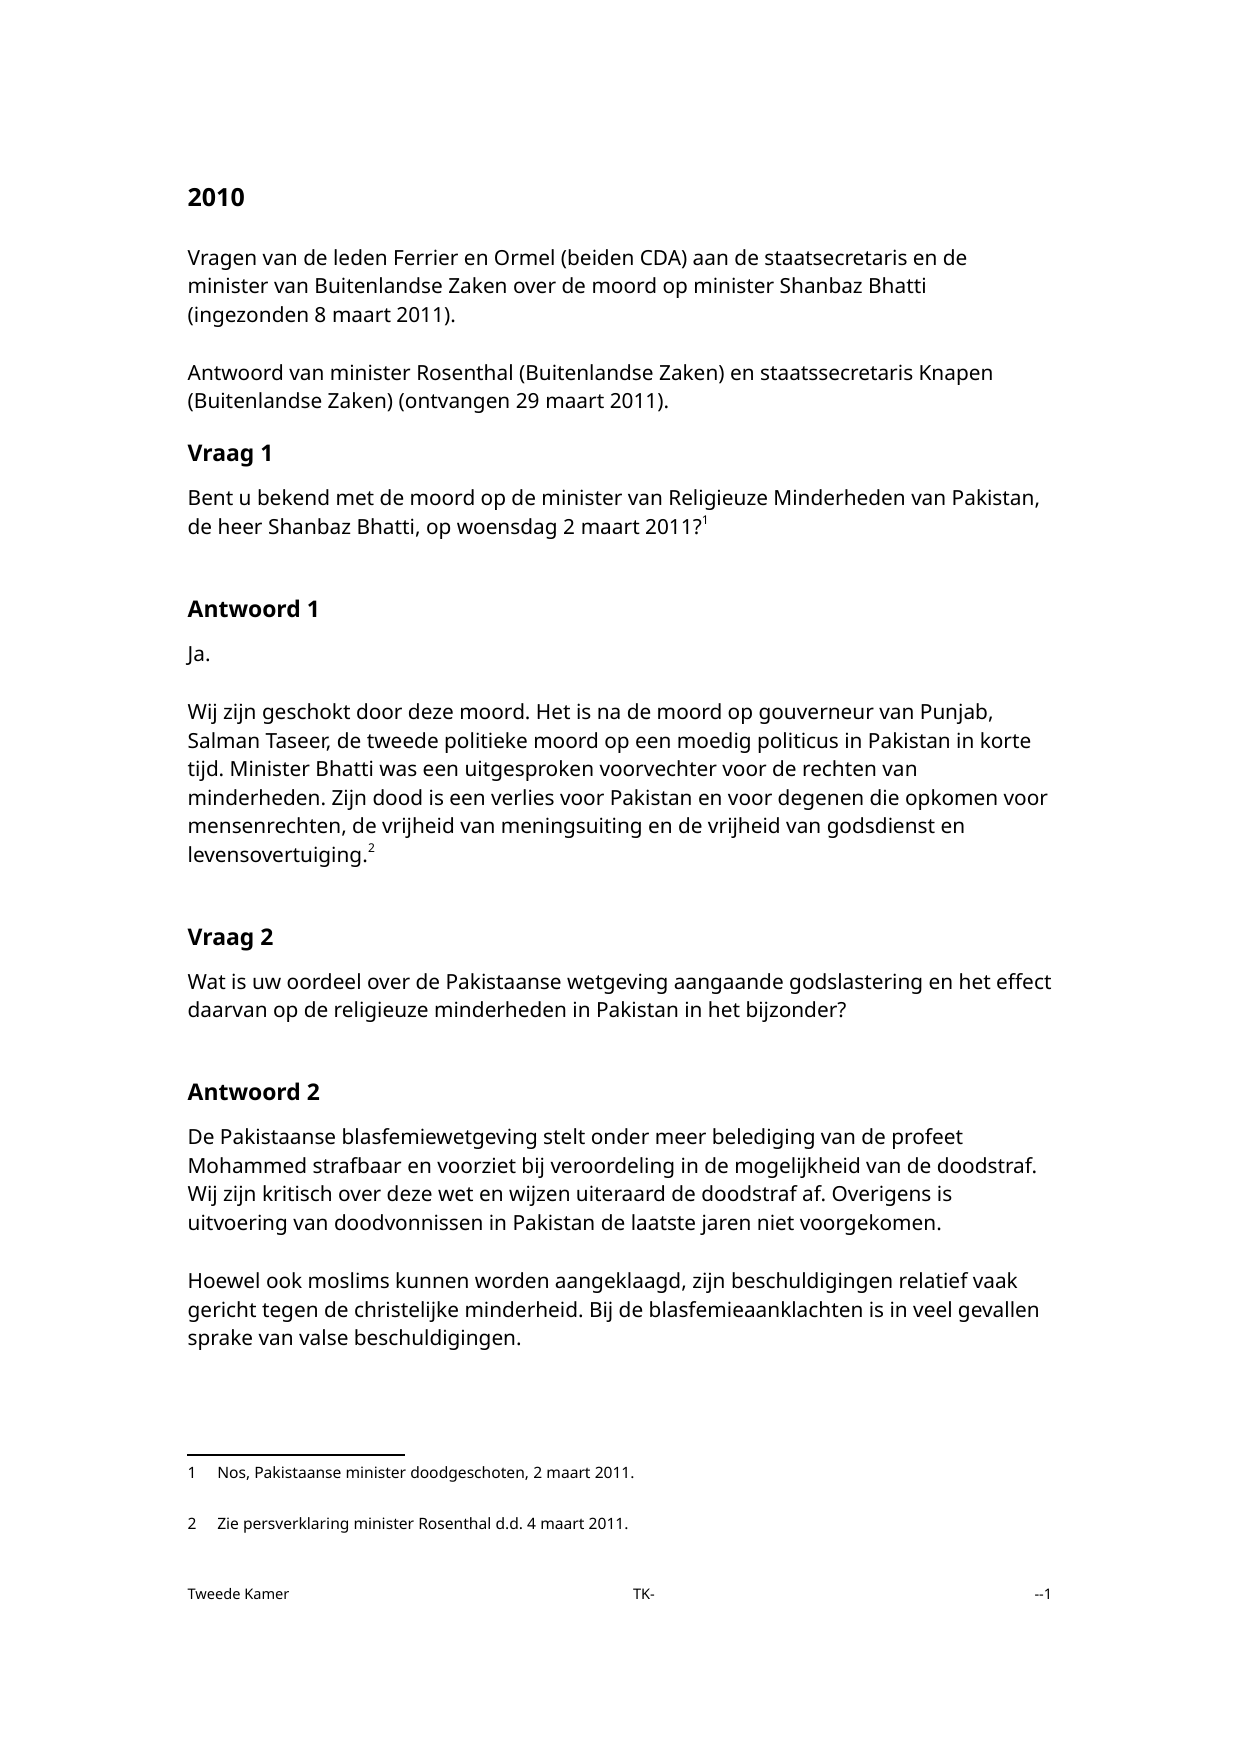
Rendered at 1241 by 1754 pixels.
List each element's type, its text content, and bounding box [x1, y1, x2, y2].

subtitle Antwoord 2 [187, 1076, 1053, 1107]
text 2010 [187, 179, 1053, 213]
text Antwoord van minister Rosenthal (Buitenlandse Zaken) en staatssecretaris Knapen (Buitenlandse Zaken) (ontvangen 29 maart 2011). [187, 358, 1053, 415]
subtitle Antwoord 1 [187, 593, 1053, 624]
text Vragen van de leden Ferrier en Ormel (beiden CDA) aan de staatsecretaris en de minister van Buitenlandse Zaken over de moord op minister Shanbaz Bhatti (ingezonden 8 maart 2011). [187, 243, 1053, 328]
text Hoewel ook moslims kunnen worden aangeklaagd, zijn beschuldigingen relatief vaak gericht tegen de christelijke minderheid. Bij de blasfemieaanklachten is in veel gevallen sprake van valse beschuldigingen. [187, 1266, 1053, 1352]
text Ja. [187, 639, 1053, 667]
text Wij zijn geschokt door deze moord. Het is na de moord op gouverneur van Punjab, Salman Taseer, de tweede politieke moord op een moedig politicus in Pakistan in korte tijd. Minister Bhatti was een uitgesproken voorvechter voor de rechten van minderheden. Zijn dood is een verlies voor Pakistan en voor degenen die opkomen voor mensenrechten, de vrijheid van meningsuiting en de vrijheid van godsdienst en levensovertuiging. [187, 697, 1053, 868]
text De Pakistaanse blasfemiewetgeving stelt onder meer belediging van de profeet Mohammed strafbaar en voorziet bij veroordeling in de mogelijkheid van de doodstraf. Wij zijn kritisch over deze wet en wijzen uiteraard de doodstraf af. Overigens is uitvoering van doodvonnissen in Pakistan de laatste jaren niet voorgekomen. [187, 1122, 1053, 1236]
text Nos, Pakistaanse minister doodgeschoten, 2 maart 2011. [187, 1447, 1053, 1476]
text Bent u bekend met de moord op de minister van Religieuze Minderheden van Pakistan, de heer Shanbaz Bhatti, op woensdag 2 maart 2011? [187, 483, 1053, 540]
text Wat is uw oordeel over de Pakistaanse wetgeving aangaande godslastering en het effect daarvan op de religieuze minderheden in Pakistan in het bijzonder? [187, 967, 1053, 1024]
subtitle Vraag 2 [187, 921, 1053, 952]
text Zie persverklaring minister Rosenthal d.d. 4 maart 2011. [187, 1506, 1053, 1534]
subtitle Vraag 1 [187, 437, 1053, 468]
